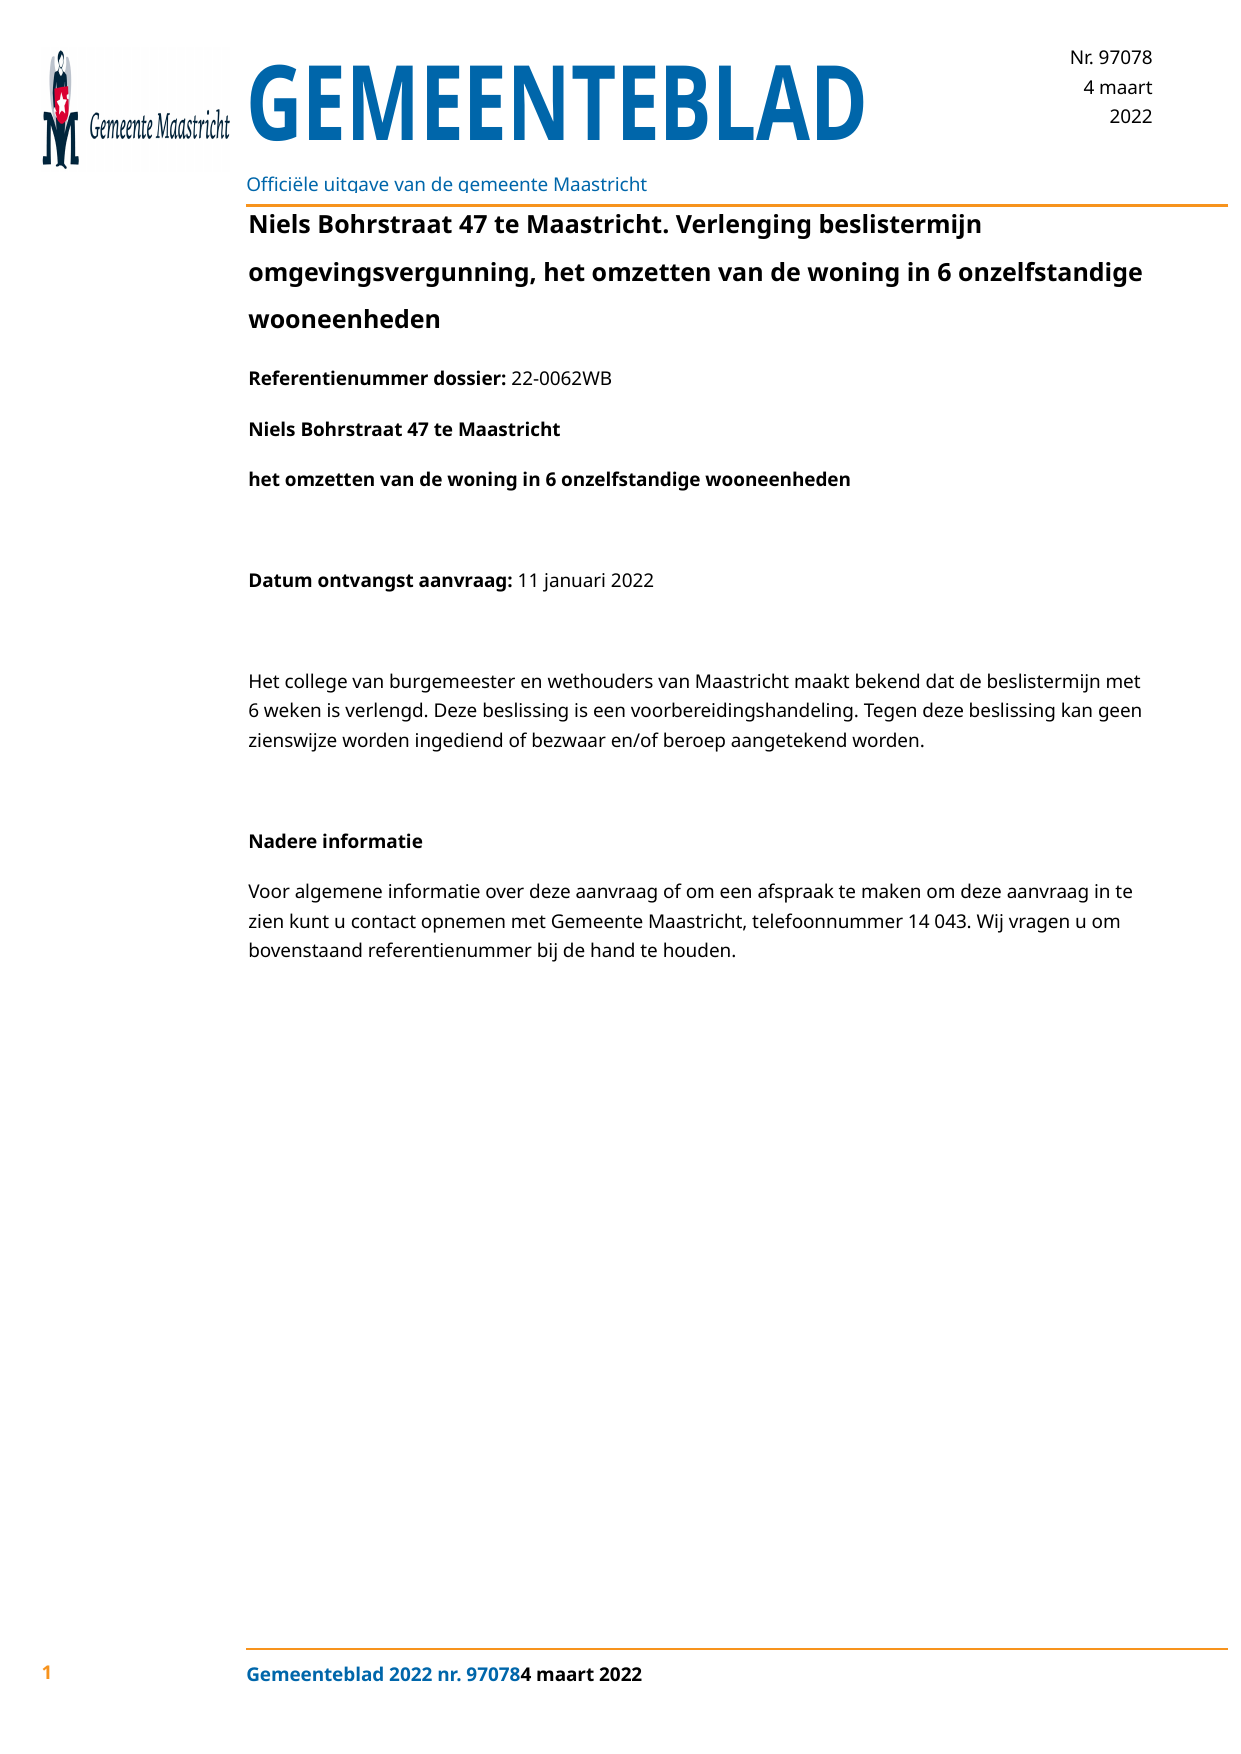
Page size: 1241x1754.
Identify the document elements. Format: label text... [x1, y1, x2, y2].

text het omzetten van de woning in 6 onzelfstandige wooneenheden [248, 466, 1152, 492]
text Nadere informatie [248, 828, 1152, 854]
text Voor algemene informatie over deze aanvraag of om een afspraak te maken om deze aanvraag in te zien kunt u contact opnemen met Gemeente Maastricht, telefoonnummer 14 043. Wij vragen u om bovenstaand referentienummer bij de hand te houden. [248, 878, 1152, 963]
text Niels Bohrstraat 47 te Maastricht. Verlenging beslistermijn omgevingsvergunning, het omzetten van de woning in 6 onzelfstandige wooneenheden [248, 207, 1152, 336]
text Niels Bohrstraat 47 te Maastricht [248, 416, 1152, 442]
text Referentienummer dossier: 22-0062WB [248, 366, 1152, 391]
text Het college van burgemeester en wethouders van Maastricht maakt bekend dat de beslistermijn met 6 weken is verlengd. Deze beslissing is een voorbereidingshandeling. Tegen deze beslissing kan geen zienswijze worden ingediend of bezwaar en/of beroep aangetekend worden. [248, 668, 1152, 753]
picture [41, 47, 231, 172]
text Datum ontvangst aanvraag: 11 januari 2022 [248, 567, 1152, 593]
